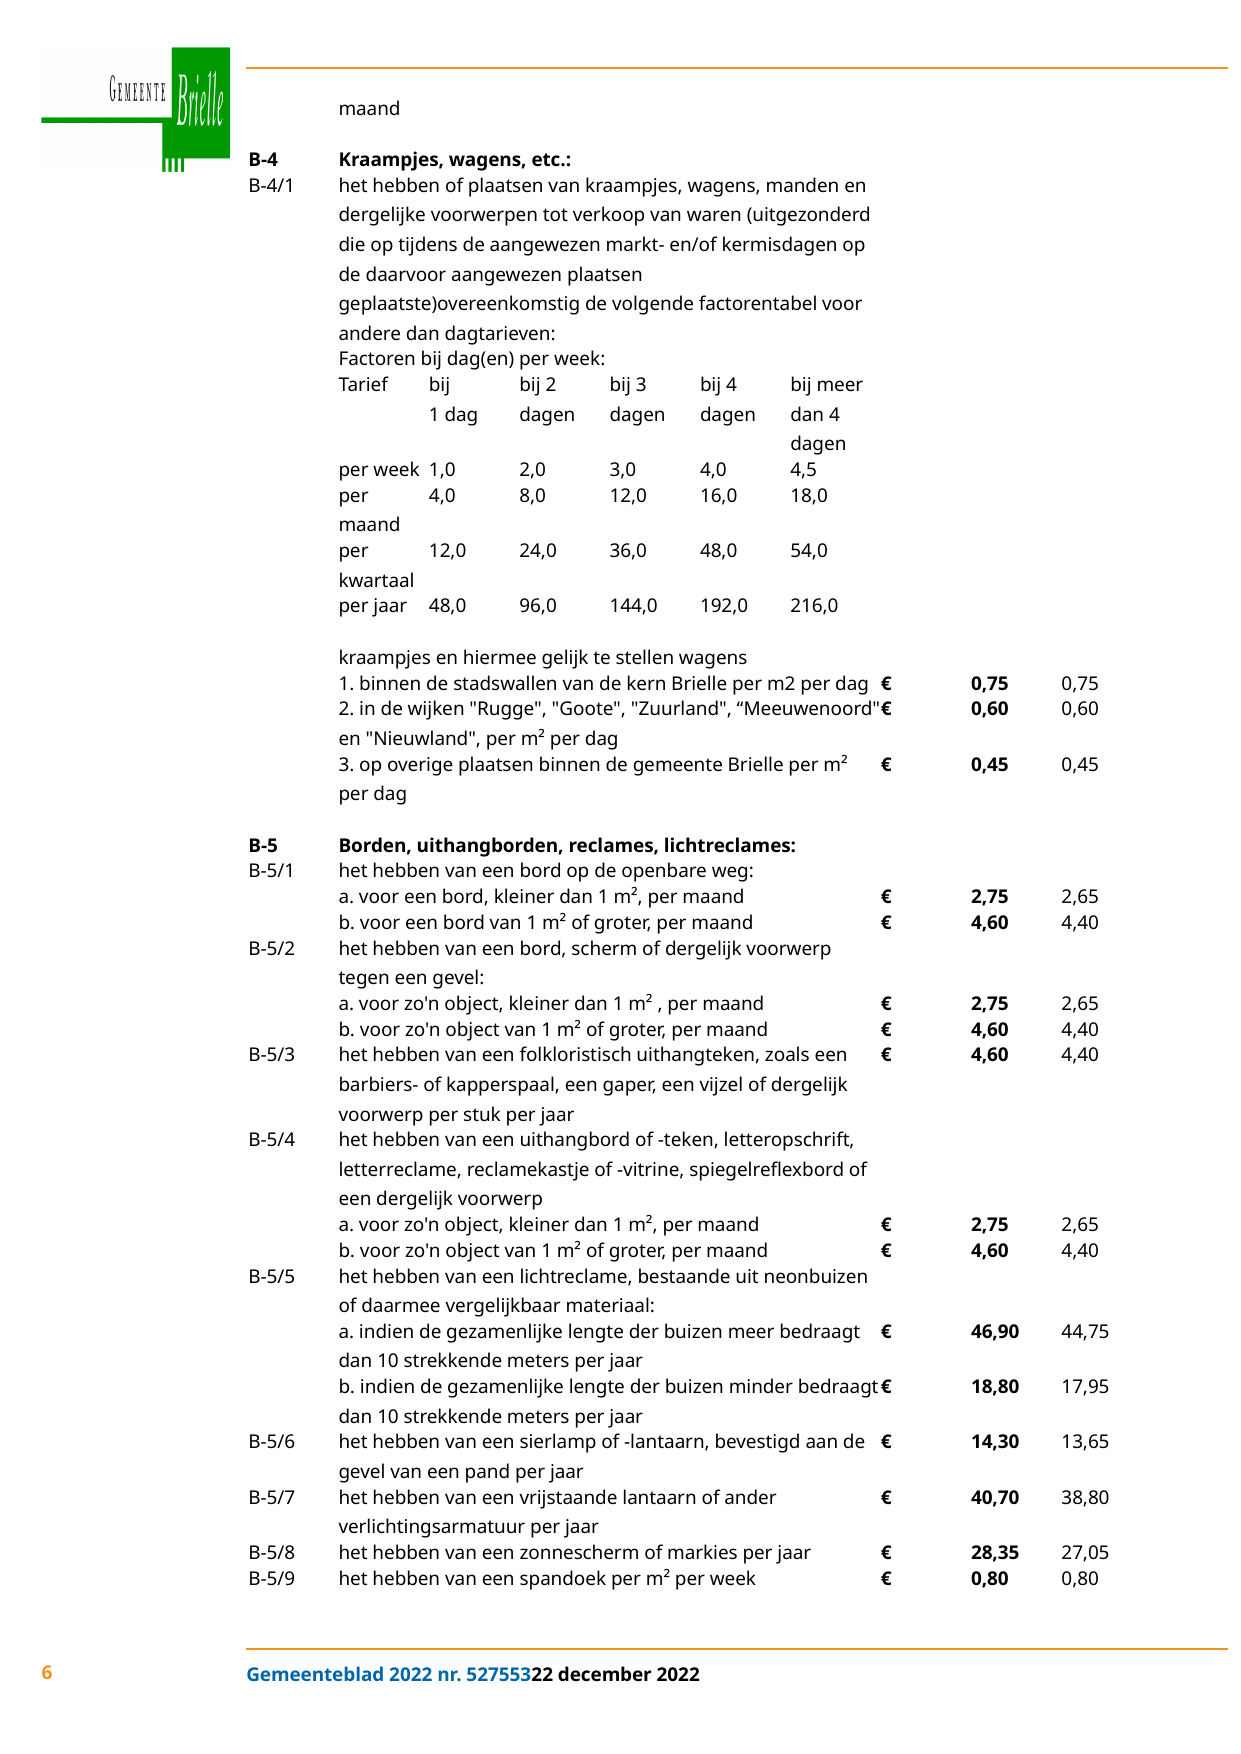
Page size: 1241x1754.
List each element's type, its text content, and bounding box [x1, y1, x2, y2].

table_cell 4,60 [971, 1237, 1061, 1263]
table_cell het hebben van een spandoek per m² per week [338, 1565, 881, 1591]
table_cell [971, 1126, 1061, 1211]
table_cell € [881, 1318, 971, 1373]
table_cell [881, 172, 971, 346]
table_cell [881, 1263, 971, 1318]
table_cell € [881, 1484, 971, 1539]
table_cell 18,0 [790, 482, 881, 537]
table_cell per maand [338, 482, 429, 537]
table_cell [1061, 1126, 1152, 1211]
table_cell 0,80 [1061, 1565, 1152, 1591]
table_cell [248, 1318, 338, 1373]
table_cell [971, 1263, 1061, 1318]
table_cell € [881, 1016, 971, 1042]
table_cell [1061, 172, 1152, 346]
table_cell B-5/1 [248, 858, 338, 883]
table_cell [881, 456, 971, 482]
table_cell 2. in de wijken "Rugge", "Goote", "Zuurland", “Meeuwenoord" en "Nieuwland", per m² per dag [338, 696, 881, 751]
table_cell B-5/2 [248, 935, 338, 990]
table_cell 12,0 [609, 482, 700, 537]
table_cell [971, 806, 1061, 832]
table_cell [1061, 95, 1152, 121]
table_cell 4,40 [1061, 909, 1152, 935]
table_cell 4,5 [790, 456, 881, 482]
table_cell 3. op overige plaatsen binnen de gemeente Brielle per m² per dag [338, 751, 881, 806]
table_cell [1061, 644, 1152, 670]
table_cell [248, 346, 338, 371]
table_cell 0,45 [1061, 751, 1152, 806]
table_cell [248, 95, 338, 121]
table_cell 12,0 [429, 537, 519, 593]
table_cell [971, 95, 1061, 121]
table_cell [971, 935, 1061, 990]
table_cell [971, 121, 1061, 146]
table_cell [1061, 806, 1152, 832]
table_cell [338, 618, 881, 644]
table_cell [881, 832, 971, 858]
table_cell a. voor een bord, kleiner dan 1 m², per maand [338, 883, 881, 909]
table_cell 0,80 [971, 1565, 1061, 1591]
table_cell 2,75 [971, 990, 1061, 1016]
table_cell € [881, 1565, 971, 1591]
table_cell 24,0 [519, 537, 609, 593]
table_cell 36,0 [609, 537, 700, 593]
table_cell [1061, 121, 1152, 146]
table_cell [248, 644, 338, 670]
table_cell [881, 618, 971, 644]
table_cell B-5 [248, 832, 338, 858]
table_cell [881, 121, 971, 146]
table_cell 0,60 [1061, 696, 1152, 751]
table_cell [881, 146, 971, 172]
table_cell [1061, 935, 1152, 990]
table_cell [338, 121, 881, 146]
table_cell het hebben van een vrijstaande lantaarn of ander verlichtingsarmatuur per jaar [338, 1484, 881, 1539]
table_cell 18,80 [971, 1374, 1061, 1429]
table_cell [248, 371, 338, 456]
table_cell het hebben van een lichtreclame, bestaande uit neonbuizen of daarmee vergelijkbaar materiaal: [338, 1263, 881, 1318]
table_cell [248, 1016, 338, 1042]
table_cell € [881, 909, 971, 935]
table_cell [881, 935, 971, 990]
table_cell [248, 593, 338, 618]
table_cell [881, 1126, 971, 1211]
table_cell [971, 858, 1061, 883]
table_cell 4,0 [700, 456, 790, 482]
table_cell [881, 346, 971, 371]
table_cell per week [338, 456, 429, 482]
table_cell [248, 537, 338, 593]
table_cell [971, 618, 1061, 644]
table_cell [881, 593, 971, 618]
table_cell het hebben van een bord, scherm of dergelijk voorwerp tegen een gevel: [338, 935, 881, 990]
table_cell 8,0 [519, 482, 609, 537]
table_cell het hebben of plaatsen van kraampjes, wagens, manden en dergelijke voorwerpen tot verkoop van waren (uitgezonderd die op tijdens de aangewezen markt- en/of kermisdagen op de daarvoor aangewezen plaatsen geplaatste)overeenkomstig de volgende factorentabel voor andere dan dagtarieven: [338, 172, 881, 346]
table_cell 27,05 [1061, 1539, 1152, 1565]
table_cell 0,60 [971, 696, 1061, 751]
table_cell € [881, 1211, 971, 1237]
table_cell 14,30 [971, 1429, 1061, 1484]
table_cell € [881, 883, 971, 909]
table_cell 16,0 [700, 482, 790, 537]
table_cell € [881, 990, 971, 1016]
table_cell 4,40 [1061, 1016, 1152, 1042]
table_cell 4,0 [429, 482, 519, 537]
table_cell a. indien de gezamenlijke lengte der buizen meer bedraagt dan 10 strekkende meters per jaar [338, 1318, 881, 1373]
table_cell [248, 1374, 338, 1429]
table_cell € [881, 1042, 971, 1126]
table_cell b. voor zo'n object van 1 m² of groter, per maand [338, 1016, 881, 1042]
table_cell [1061, 832, 1152, 858]
table_cell Borden, uithangborden, reclames, lichtreclames: [338, 832, 881, 858]
table_cell b. voor zo'n object van 1 m² of groter, per maand [338, 1237, 881, 1263]
table_cell B-5/4 [248, 1126, 338, 1211]
table_cell [248, 990, 338, 1016]
table_cell 4,60 [971, 1016, 1061, 1042]
table_cell [881, 858, 971, 883]
table_cell het hebben van een bord op de openbare weg: [338, 858, 881, 883]
table_cell 46,90 [971, 1318, 1061, 1373]
table_cell [248, 696, 338, 751]
table_cell per jaar [338, 593, 429, 618]
table_cell € [881, 1539, 971, 1565]
table_cell 4,60 [971, 909, 1061, 935]
table_cell 38,80 [1061, 1484, 1152, 1539]
table_cell B-4/1 [248, 172, 338, 346]
table_cell 0,75 [971, 670, 1061, 696]
table_cell 192,0 [700, 593, 790, 618]
table_cell 0,45 [971, 751, 1061, 806]
table_cell 1,0 [429, 456, 519, 482]
table_cell bij meer dan 4 dagen [790, 371, 881, 456]
table_cell [881, 95, 971, 121]
table_cell 2,65 [1061, 990, 1152, 1016]
table_cell B-5/8 [248, 1539, 338, 1565]
table_cell [248, 883, 338, 909]
table_cell B-5/5 [248, 1263, 338, 1318]
table_cell Tarief [338, 371, 429, 456]
table_cell 2,75 [971, 883, 1061, 909]
table_cell het hebben van een folkloristisch uithangteken, zoals een barbiers- of kapperspaal, een gaper, een vijzel of dergelijk voorwerp per stuk per jaar [338, 1042, 881, 1126]
table_cell € [881, 1237, 971, 1263]
table_cell maand [338, 95, 881, 121]
picture [41, 47, 231, 172]
table_cell a. voor zo'n object, kleiner dan 1 m² , per maand [338, 990, 881, 1016]
table_cell € [881, 670, 971, 696]
table_cell 144,0 [609, 593, 700, 618]
table_cell [881, 371, 971, 456]
table_cell bij 2 dagen [519, 371, 609, 456]
table_cell [1061, 618, 1152, 644]
table_cell [248, 806, 338, 832]
table_cell Factoren bij dag(en) per week: [338, 346, 881, 371]
table_cell [248, 751, 338, 806]
table_cell bij 1 dag [429, 371, 519, 456]
table_cell [248, 670, 338, 696]
table_cell 216,0 [790, 593, 881, 618]
table_cell het hebben van een zonnescherm of markies per jaar [338, 1539, 881, 1565]
table_cell B-5/9 [248, 1565, 338, 1591]
table_cell 4,60 [971, 1042, 1061, 1126]
table_cell 1. binnen de stadswallen van de kern Brielle per m2 per dag [338, 670, 881, 696]
table_cell [881, 806, 971, 832]
table_cell B-4 [248, 146, 338, 172]
table_cell [881, 644, 971, 670]
table_cell € [881, 696, 971, 751]
table_cell [1061, 346, 1152, 371]
table_cell per kwartaal [338, 537, 429, 593]
table_cell 40,70 [971, 1484, 1061, 1539]
table_cell 48,0 [429, 593, 519, 618]
table_cell [971, 832, 1061, 858]
table_cell het hebben van een sierlamp of -lantaarn, bevestigd aan de gevel van een pand per jaar [338, 1429, 881, 1484]
table_cell [248, 121, 338, 146]
table_cell [971, 346, 1061, 371]
table_cell 2,75 [971, 1211, 1061, 1237]
table_cell [248, 1211, 338, 1237]
table_cell 96,0 [519, 593, 609, 618]
table_cell B-5/6 [248, 1429, 338, 1484]
table_cell [338, 806, 881, 832]
table_cell 28,35 [971, 1539, 1061, 1565]
table_cell 44,75 [1061, 1318, 1152, 1373]
table_cell a. voor zo'n object, kleiner dan 1 m², per maand [338, 1211, 881, 1237]
table_cell [971, 146, 1061, 172]
table_cell € [881, 1429, 971, 1484]
table_cell B-5/7 [248, 1484, 338, 1539]
table_cell € [881, 751, 971, 806]
table_cell 2,0 [519, 456, 609, 482]
table_cell b. indien de gezamenlijke lengte der buizen minder bedraagt dan 10 strekkende meters per jaar [338, 1374, 881, 1429]
table_cell [248, 909, 338, 935]
table_cell 54,0 [790, 537, 881, 593]
table_cell [1061, 146, 1152, 172]
table_cell [248, 482, 338, 537]
table_cell [248, 618, 338, 644]
table_cell 48,0 [700, 537, 790, 593]
table_cell b. voor een bord van 1 m² of groter, per maand [338, 909, 881, 935]
table_cell bij 3 dagen [609, 371, 700, 456]
table_cell [1061, 858, 1152, 883]
table_cell kraampjes en hiermee gelijk te stellen wagens [338, 644, 881, 670]
table_cell [971, 172, 1061, 346]
table_cell 4,40 [1061, 1042, 1152, 1126]
table_cell [248, 456, 338, 482]
table_cell [971, 644, 1061, 670]
table_cell bij 4 dagen [700, 371, 790, 456]
table_cell 0,75 [1061, 670, 1152, 696]
table_cell 13,65 [1061, 1429, 1152, 1484]
table_cell B-5/3 [248, 1042, 338, 1126]
table_cell € [881, 1374, 971, 1429]
table_cell [881, 482, 971, 537]
table_cell [248, 1237, 338, 1263]
table_cell 4,40 [1061, 1237, 1152, 1263]
table_cell 2,65 [1061, 1211, 1152, 1237]
table_cell 17,95 [1061, 1374, 1152, 1429]
table_cell het hebben van een uithangbord of -teken, letteropschrift, letterreclame, reclamekastje of -vitrine, spiegelreflexbord of een dergelijk voorwerp [338, 1126, 881, 1211]
table_cell 3,0 [609, 456, 700, 482]
table_cell Kraampjes, wagens, etc.: [338, 146, 881, 172]
table_cell [881, 537, 971, 593]
table_cell 2,65 [1061, 883, 1152, 909]
table_cell [1061, 1263, 1152, 1318]
